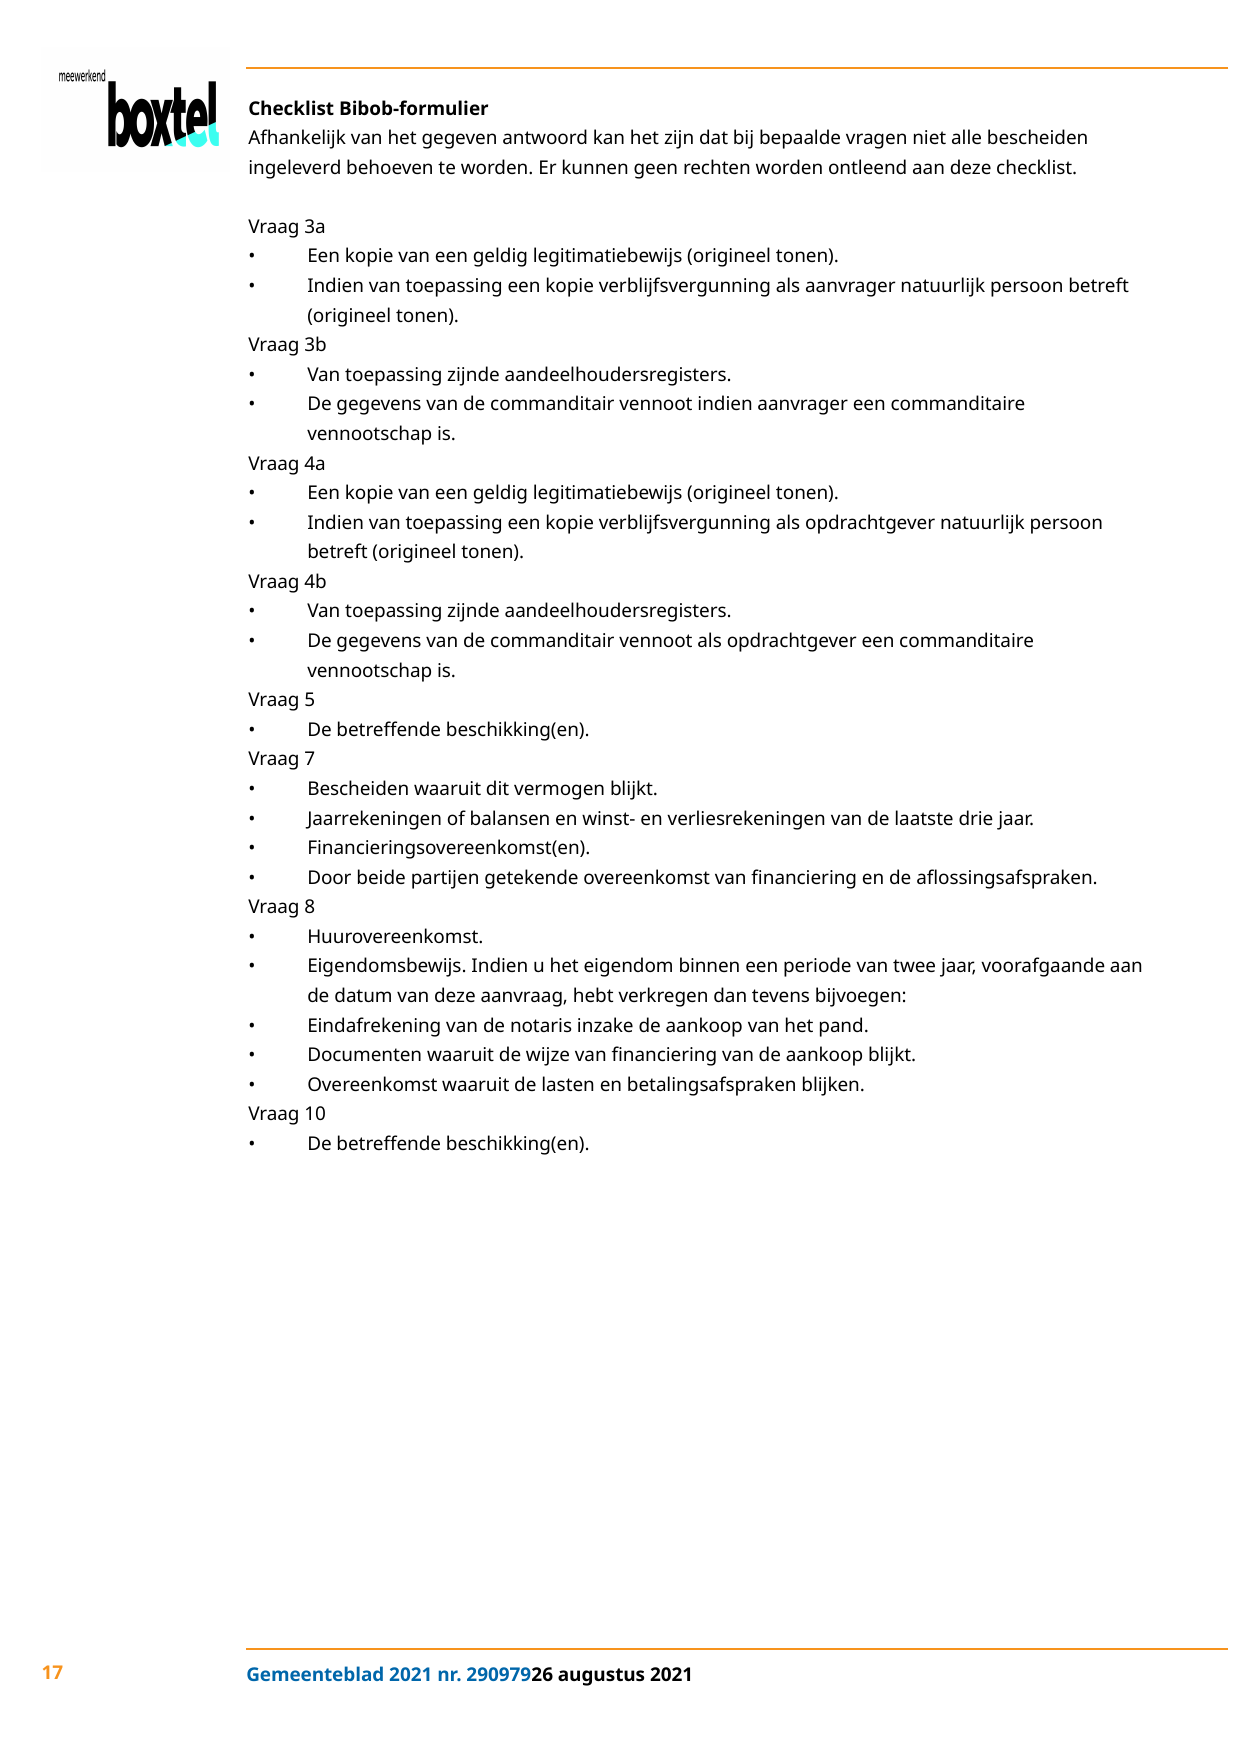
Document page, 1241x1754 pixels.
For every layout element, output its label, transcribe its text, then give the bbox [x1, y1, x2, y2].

text Vraag 4b [248, 568, 1152, 594]
list Een kopie van een geldig legitimatiebewijs (origineel tonen). [248, 243, 1152, 268]
text Vraag 3a [248, 213, 1152, 239]
list Van toepassing zijnde aandeelhoudersregisters. [248, 598, 1152, 623]
text Vraag 7 [248, 746, 1152, 771]
list Door beide partijen getekende overeenkomst van financiering en de aflossingsafspraken. [248, 864, 1152, 890]
list Een kopie van een geldig legitimatiebewijs (origineel tonen). [248, 479, 1152, 505]
list Financieringsovereenkomst(en). [248, 834, 1152, 860]
list Eindafrekening van de notaris inzake de aankoop van het pand. [248, 1012, 1152, 1038]
text Afhankelijk van het gegeven antwoord kan het zijn dat bij bepaalde vragen niet alle bescheiden ingeleverd behoeven te worden. Er kunnen geen rechten worden ontleend aan deze checklist. [248, 124, 1152, 180]
list De gegevens van de commanditair vennoot als opdrachtgever een commanditaire vennootschap is. [248, 627, 1152, 683]
text Vraag 4a [248, 450, 1152, 476]
list Jaarrekeningen of balansen en winst- en verliesrekeningen van de laatste drie jaar. [248, 805, 1152, 831]
picture [41, 47, 231, 172]
text Vraag 8 [248, 893, 1152, 919]
list De betreffende beschikking(en). [248, 1130, 1152, 1156]
list Indien van toepassing een kopie verblijfsvergunning als opdrachtgever natuurlijk persoon betreft (origineel tonen). [248, 509, 1152, 564]
text Vraag 10 [248, 1101, 1152, 1126]
list Indien van toepassing een kopie verblijfsvergunning als aanvrager natuurlijk persoon betreft (origineel tonen). [248, 272, 1152, 328]
text Vraag 5 [248, 686, 1152, 712]
list De gegevens van de commanditair vennoot indien aanvrager een commanditaire vennootschap is. [248, 391, 1152, 446]
list Eigendomsbewijs. Indien u het eigendom binnen een periode van twee jaar, voorafgaande aan de datum van deze aanvraag, hebt verkregen dan tevens bijvoegen: [248, 953, 1152, 1008]
list Bescheiden waaruit dit vermogen blijkt. [248, 775, 1152, 801]
list Huurovereenkomst. [248, 923, 1152, 949]
text Vraag 3b [248, 331, 1152, 357]
list Documenten waaruit de wijze van financiering van de aankoop blijkt. [248, 1041, 1152, 1067]
text Checklist Bibob-formulier [248, 95, 1152, 121]
list De betreffende beschikking(en). [248, 716, 1152, 742]
list Overeenkomst waaruit de lasten en betalingsafspraken blijken. [248, 1071, 1152, 1097]
list Van toepassing zijnde aandeelhoudersregisters. [248, 361, 1152, 387]
